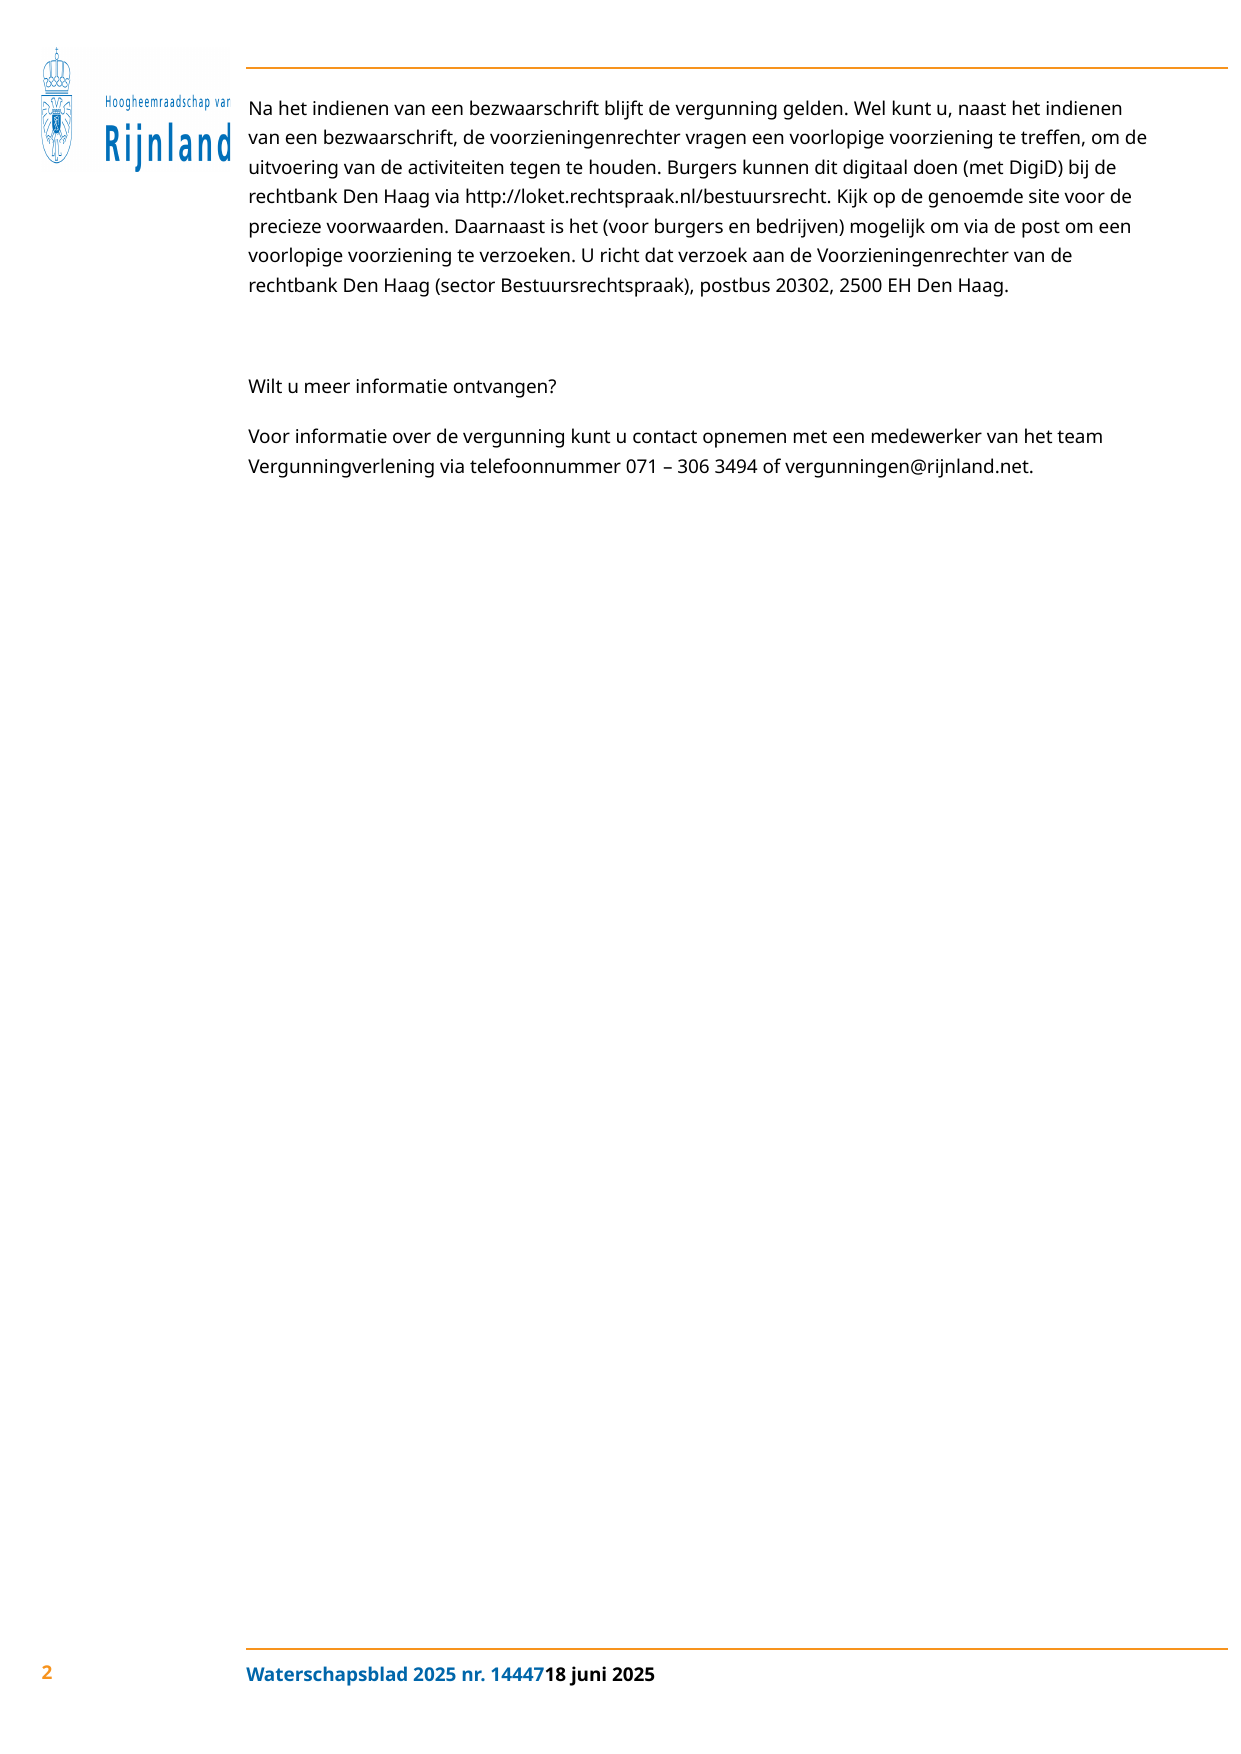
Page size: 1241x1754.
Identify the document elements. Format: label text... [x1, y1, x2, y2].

text Wilt u meer informatie ontvangen? [248, 373, 1152, 399]
text Na het indienen van een bezwaarschrift blijft de vergunning gelden. Wel kunt u, naast het indienen van een bezwaarschrift, de voorzieningenrechter vragen een voorlopige voorziening te treffen, om de uitvoering van de activiteiten tegen te houden. Burgers kunnen dit digitaal doen (met DigiD) bij de rechtbank Den Haag via http://loket.rechtspraak.nl/bestuursrecht. Kijk op de genoemde site voor de precieze voorwaarden. Daarnaast is het (voor burgers en bedrijven) mogelijk om via de post om een voorlopige voorziening te verzoeken. U richt dat verzoek aan de Voorzieningenrechter van de rechtbank Den Haag (sector Bestuursrechtspraak), postbus 20302, 2500 EH Den Haag. [248, 95, 1152, 298]
picture [41, 47, 231, 172]
text Voor informatie over de vergunning kunt u contact opnemen met een medewerker van het team Vergunningverlening via telefoonnummer 071 – 306 3494 of vergunningen@rijnland.net. [248, 423, 1152, 479]
